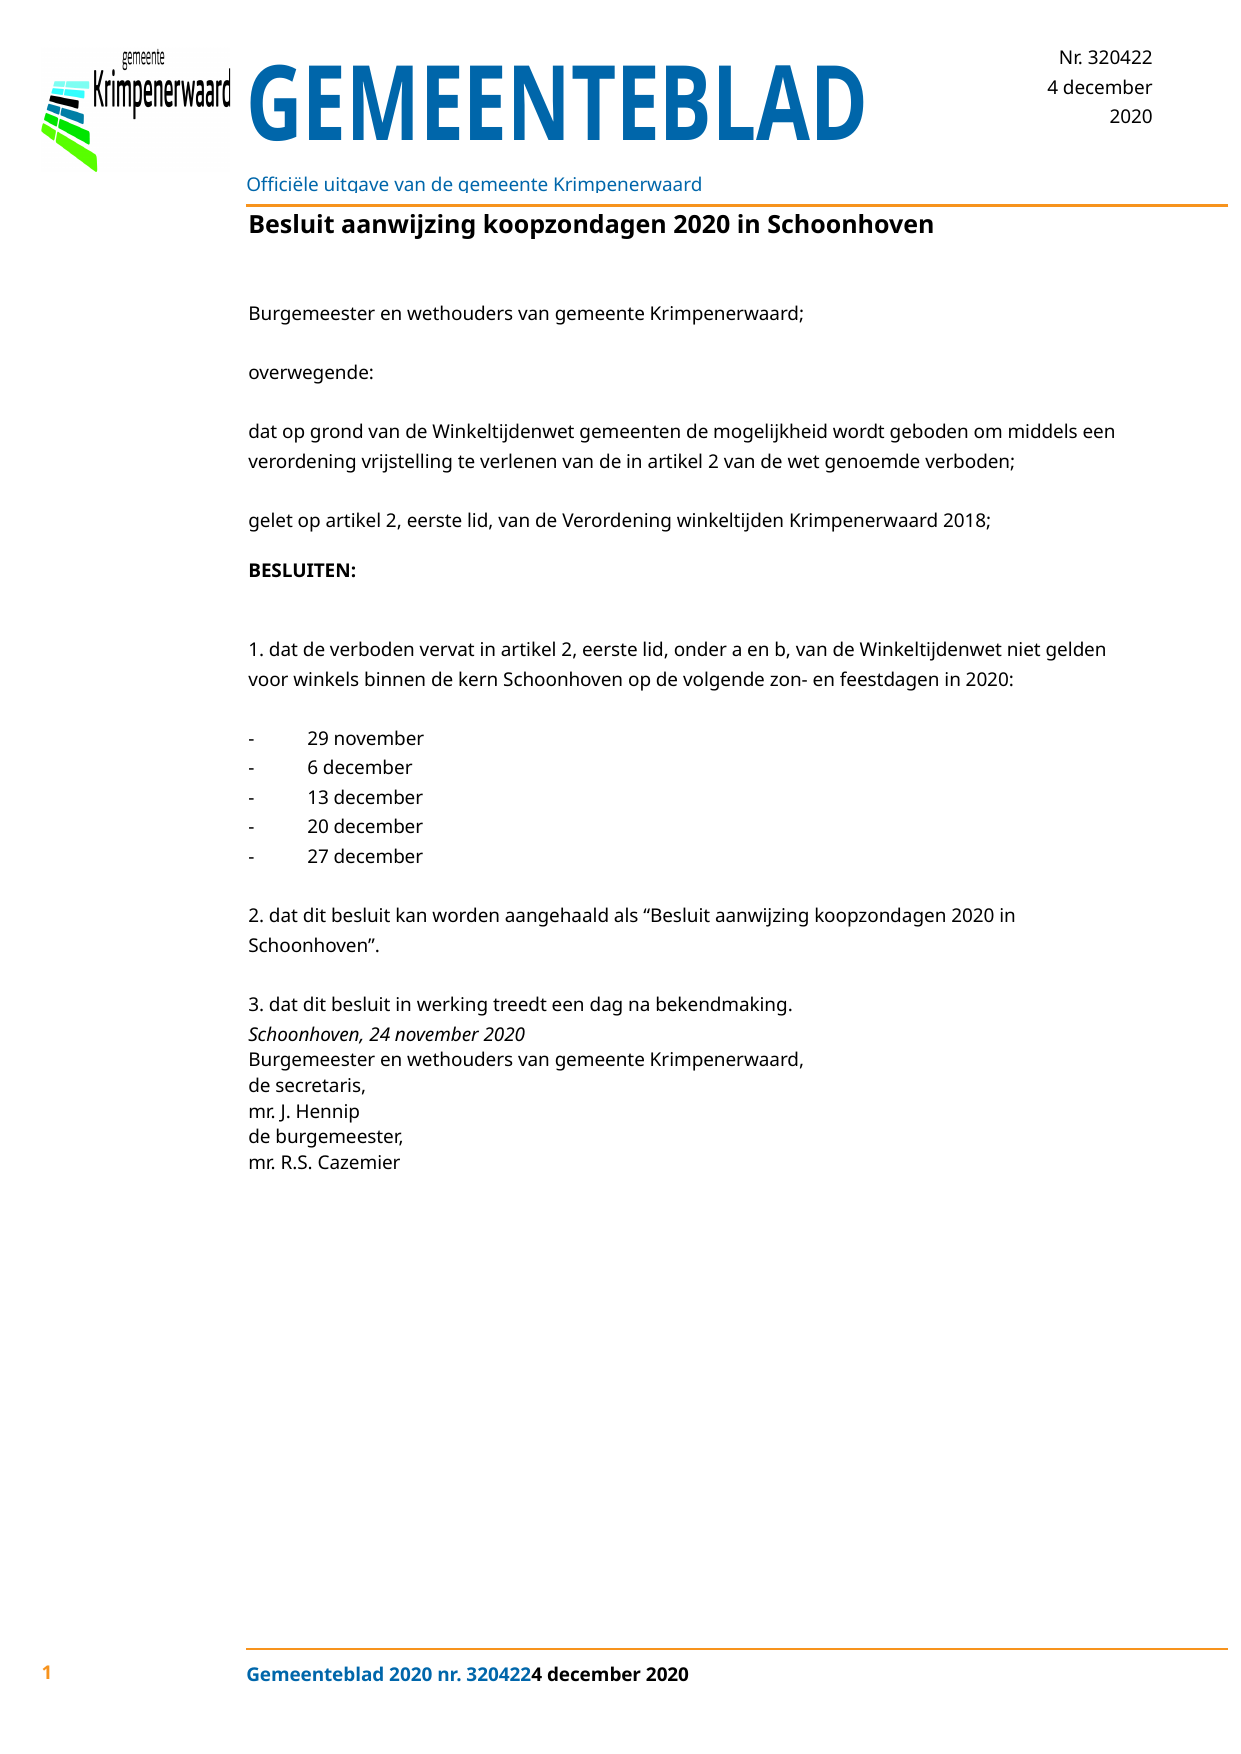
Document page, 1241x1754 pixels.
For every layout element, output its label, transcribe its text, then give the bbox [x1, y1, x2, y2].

text Besluit aanwijzing koopzondagen 2020 in Schoonhoven [248, 207, 1152, 241]
text gelet op artikel 2, eerste lid, van de Verordening winkeltijden Krimpenerwaard 2018; [248, 507, 1152, 533]
text mr. R.S. Cazemier [248, 1149, 1152, 1175]
text Burgemeester en wethouders van gemeente Krimpenerwaard; [248, 300, 1152, 326]
text 2. dat dit besluit kan worden aangehaald als “Besluit aanwijzing koopzondagen 2020 in Schoonhoven”. [248, 902, 1152, 958]
text 1. dat de verboden vervat in artikel 2, eerste lid, onder a en b, van de Winkeltijdenwet niet gelden voor winkels binnen de kern Schoonhoven op de volgende zon- en feestdagen in 2020: [248, 636, 1152, 691]
list 20 december [248, 814, 1152, 839]
text mr. J. Hennip [248, 1098, 1152, 1124]
text overwegende: [248, 359, 1152, 385]
text Burgemeester en wethouders van gemeente Krimpenerwaard, [248, 1046, 1152, 1072]
list 29 november [248, 725, 1152, 751]
list 27 december [248, 843, 1152, 869]
text 3. dat dit besluit in werking treedt een dag na bekendmaking. [248, 991, 1152, 1017]
text de secretaris, [248, 1072, 1152, 1098]
text de burgemeester, [248, 1124, 1152, 1149]
text dat op grond van de Winkeltijdenwet gemeenten de mogelijkheid wordt geboden om middels een verordening vrijstelling te verlenen van de in artikel 2 van de wet genoemde verboden; [248, 418, 1152, 473]
list 13 december [248, 784, 1152, 810]
picture [41, 47, 231, 172]
text Schoonhoven, 24 november 2020 [248, 1021, 1152, 1046]
text BESLUITEN: [248, 557, 1152, 583]
list 6 december [248, 754, 1152, 780]
